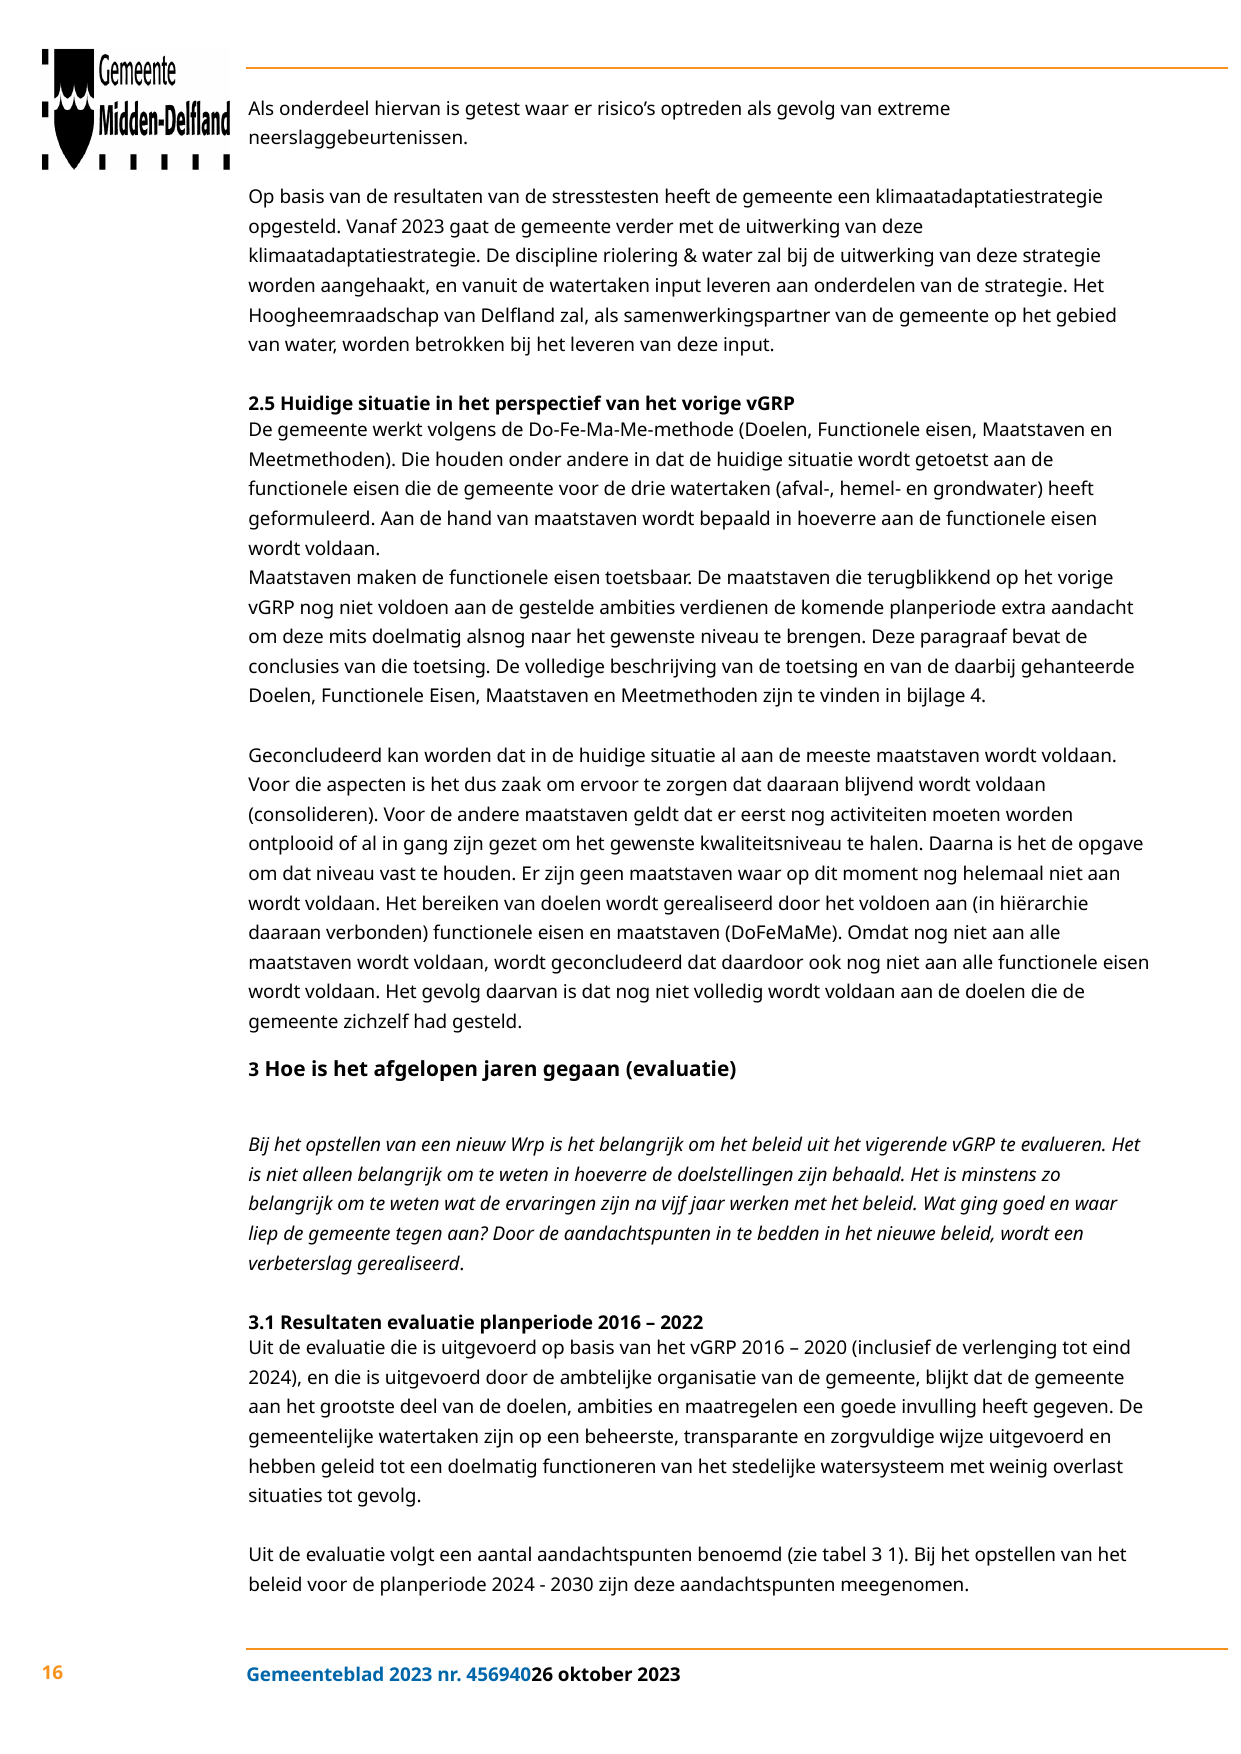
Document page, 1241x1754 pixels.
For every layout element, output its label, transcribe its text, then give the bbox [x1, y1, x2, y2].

text Uit de evaluatie die is uitgevoerd op basis van het vGRP 2016 – 2020 (inclusief de verlenging tot eind 2024), en die is uitgevoerd door de ambtelijke organisatie van de gemeente, blijkt dat de gemeente aan het grootste deel van de doelen, ambities en maatregelen een goede invulling heeft gegeven. De gemeentelijke watertaken zijn op een beheerste, transparante en zorgvuldige wijze uitgevoerd en hebben geleid tot een doelmatig functioneren van het stedelijke watersysteem met weinig overlast situaties tot gevolg. [248, 1334, 1152, 1508]
text Maatstaven maken de functionele eisen toetsbaar. De maatstaven die terugblikkend op het vorige vGRP nog niet voldoen aan de gestelde ambities verdienen de komende planperiode extra aandacht om deze mits doelmatig alsnog naar het gewenste niveau te brengen. Deze paragraaf bevat de conclusies van die toetsing. De volledige beschrijving van de toetsing en van de daarbij gehanteerde Doelen, Functionele Eisen, Maatstaven en Meetmethoden zijn te vinden in bijlage 4. [248, 564, 1152, 708]
picture [41, 47, 231, 172]
text Geconcludeerd kan worden dat in de huidige situatie al aan de meeste maatstaven wordt voldaan. Voor die aspecten is het dus zaak om ervoor te zorgen dat daaraan blijvend wordt voldaan (consolideren). Voor de andere maatstaven geldt dat er eerst nog activiteiten moeten worden ontplooid of al in gang zijn gezet om het gewenste kwaliteitsniveau te halen. Daarna is het de opgave om dat niveau vast te houden. Er zijn geen maatstaven waar op dit moment nog helemaal niet aan wordt voldaan. Het bereiken van doelen wordt gerealiseerd door het voldoen aan (in hiërarchie daaraan verbonden) functionele eisen en maatstaven (DoFeMaMe). Omdat nog niet aan alle maatstaven wordt voldaan, wordt geconcludeerd dat daardoor ook nog niet aan alle functionele eisen wordt voldaan. Het gevolg daarvan is dat nog niet volledig wordt voldaan aan de doelen die de gemeente zichzelf had gesteld. [248, 742, 1152, 1034]
text Op basis van de resultaten van de stresstesten heeft de gemeente een klimaatadaptatiestrategie opgesteld. Vanaf 2023 gaat de gemeente verder met de uitwerking van deze klimaatadaptatiestrategie. De discipline riolering & water zal bij de uitwerking van deze strategie worden aangehaakt, en vanuit de watertaken input leveren aan onderdelen van de strategie. Het Hoogheemraadschap van Delfland zal, als samenwerkingspartner van de gemeente op het gebied van water, worden betrokken bij het leveren van deze input. [248, 183, 1152, 357]
text Bij het opstellen van een nieuw Wrp is het belangrijk om het beleid uit het vigerende vGRP te evalueren. Het is niet alleen belangrijk om te weten in hoeverre de doelstellingen zijn behaald. Het is minstens zo belangrijk om te weten wat de ervaringen zijn na vijf jaar werken met het beleid. Wat ging goed en waar liep de gemeente tegen aan? Door de aandachtspunten in te bedden in het nieuwe beleid, wordt een verbeterslag gerealiseerd. [248, 1131, 1152, 1275]
text Uit de evaluatie volgt een aantal aandachtspunten benoemd (zie tabel 3 1). Bij het opstellen van het beleid voor de planperiode 2024 - 2030 zijn deze aandachtspunten meegenomen. [248, 1542, 1152, 1597]
text De gemeente werkt volgens de Do-Fe-Ma-Me-methode (Doelen, Functionele eisen, Maatstaven en Meetmethoden). Die houden onder andere in dat de huidige situatie wordt getoetst aan de functionele eisen die de gemeente voor de drie watertaken (afval-, hemel- en grondwater) heeft geformuleerd. Aan de hand van maatstaven wordt bepaald in hoeverre aan de functionele eisen wordt voldaan. [248, 416, 1152, 560]
text 3 Hoe is het afgelopen jaren gegaan (evaluatie) [248, 1054, 1152, 1082]
text Als onderdeel hiervan is getest waar er risico’s optreden als gevolg van extreme neerslaggebeurtenissen. [248, 95, 1152, 150]
text 3.1 Resultaten evaluatie planperiode 2016 – 2022 [248, 1309, 1152, 1334]
text 2.5 Huidige situatie in het perspectief van het vorige vGRP [248, 391, 1152, 416]
